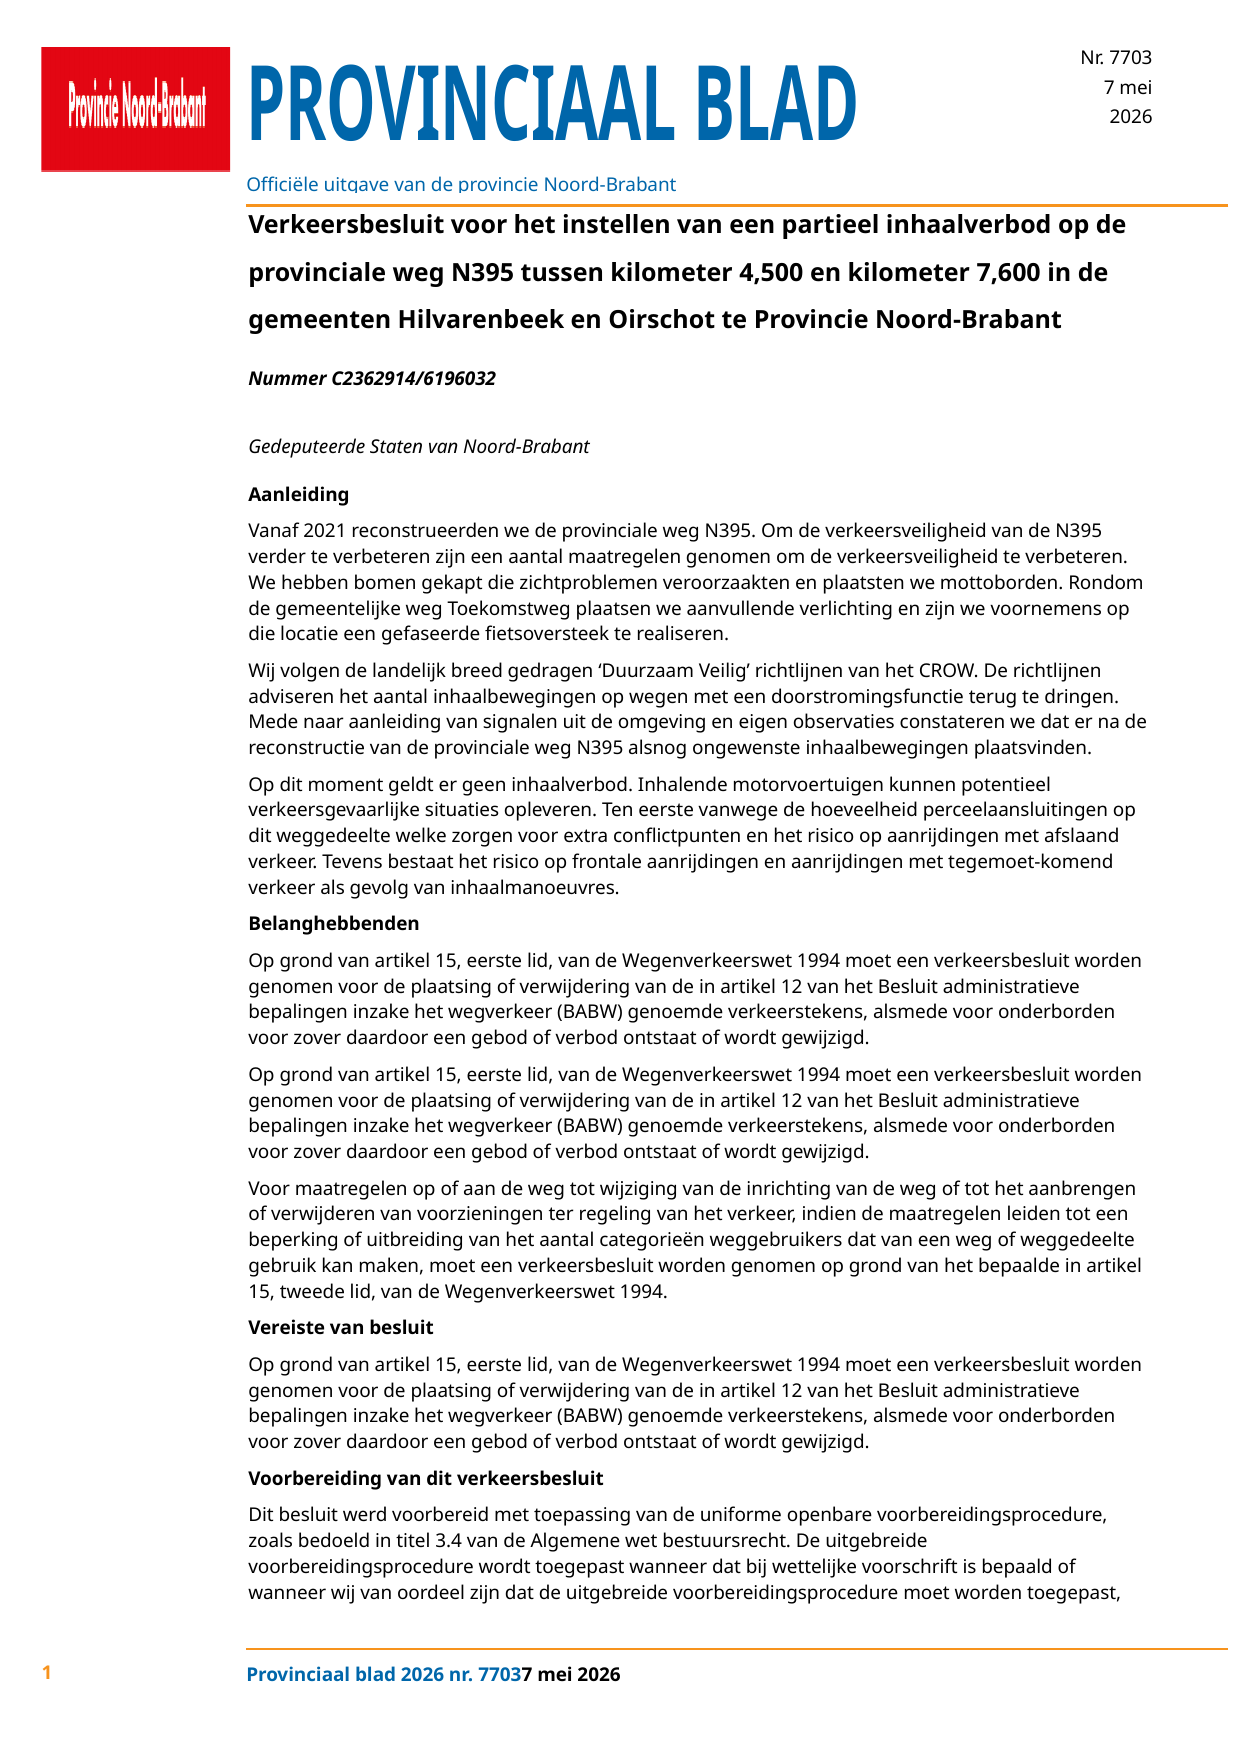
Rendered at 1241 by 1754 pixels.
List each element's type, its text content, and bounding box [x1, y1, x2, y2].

text Vereiste van besluit [248, 1314, 1152, 1340]
text Op grond van artikel 15, eerste lid, van de Wegenverkeerswet 1994 moet een verkeersbesluit worden genomen voor de plaatsing of verwijdering van de in artikel 12 van het Besluit administratieve bepalingen inzake het wegverkeer (BABW) genoemde verkeerstekens, alsmede voor onderborden voor zover daardoor een gebod of verbod ontstaat of wordt gewijzigd. [248, 1061, 1152, 1164]
picture [41, 47, 231, 172]
text Nummer C2362914/6196032 [248, 366, 1152, 391]
text Gedeputeerde Staten van Noord-Brabant [248, 433, 1152, 459]
text Wij volgen de landelijk breed gedragen ‘Duurzaam Veilig’ richtlijnen van het CROW. De richtlijnen adviseren het aantal inhaalbewegingen op wegen met een doorstromingsfunctie terug te dringen. Mede naar aanleiding van signalen uit de omgeving en eigen observaties constateren we dat er na de reconstructie van de provinciale weg N395 alsnog ongewenste inhaalbewegingen plaatsvinden. [248, 657, 1152, 760]
text Vanaf 2021 reconstrueerden we de provinciale weg N395. Om de verkeersveiligheid van de N395 verder te verbeteren zijn een aantal maatregelen genomen om de verkeersveiligheid te verbeteren. We hebben bomen gekapt die zichtproblemen veroorzaakten en plaatsten we mottoborden. Rondom de gemeentelijke weg Toekomstweg plaatsen we aanvullende verlichting en zijn we voornemens op die locatie een gefaseerde fietsoversteek te realiseren. [248, 517, 1152, 646]
text Belanghebbenden [248, 911, 1152, 936]
text Voorbereiding van dit verkeersbesluit [248, 1465, 1152, 1491]
text Dit besluit werd voorbereid met toepassing van de uniforme openbare voorbereidingsprocedure, zoals bedoeld in titel 3.4 van de Algemene wet bestuursrecht. De uitgebreide voorbereidingsprocedure wordt toegepast wanneer dat bij wettelijke voorschrift is bepaald of wanneer wij van oordeel zijn dat de uitgebreide voorbereidingsprocedure moet worden toegepast, [248, 1502, 1152, 1604]
text Verkeersbesluit voor het instellen van een partieel inhaalverbod op de provinciale weg N395 tussen kilometer 4,500 en kilometer 7,600 in de gemeenten Hilvarenbeek en Oirschot te Provincie Noord-Brabant [248, 207, 1152, 336]
text Op grond van artikel 15, eerste lid, van de Wegenverkeerswet 1994 moet een verkeersbesluit worden genomen voor de plaatsing of verwijdering van de in artikel 12 van het Besluit administratieve bepalingen inzake het wegverkeer (BABW) genoemde verkeerstekens, alsmede voor onderborden voor zover daardoor een gebod of verbod ontstaat of wordt gewijzigd. [248, 947, 1152, 1050]
text Voor maatregelen op of aan de weg tot wijziging van de inrichting van de weg of tot het aanbrengen of verwijderen van voorzieningen ter regeling van het verkeer, indien de maatregelen leiden tot een beperking of uitbreiding van het aantal categorieën weggebruikers dat van een weg of weggedeelte gebruik kan maken, moet een verkeersbesluit worden genomen op grond van het bepaalde in artikel 15, tweede lid, van de Wegenverkeerswet 1994. [248, 1175, 1152, 1303]
text Aanleiding [248, 481, 1152, 507]
text Op dit moment geldt er geen inhaalverbod. Inhalende motorvoertuigen kunnen potentieel verkeersgevaarlijke situaties opleveren. Ten eerste vanwege de hoeveelheid perceelaansluitingen op dit weggedeelte welke zorgen voor extra conflictpunten en het risico op aanrijdingen met afslaand verkeer. Tevens bestaat het risico op frontale aanrijdingen en aanrijdingen met tegemoet-komend verkeer als gevolg van inhaalmanoeuvres. [248, 771, 1152, 899]
text Op grond van artikel 15, eerste lid, van de Wegenverkeerswet 1994 moet een verkeersbesluit worden genomen voor de plaatsing of verwijdering van de in artikel 12 van het Besluit administratieve bepalingen inzake het wegverkeer (BABW) genoemde verkeerstekens, alsmede voor onderborden voor zover daardoor een gebod of verbod ontstaat of wordt gewijzigd. [248, 1351, 1152, 1454]
